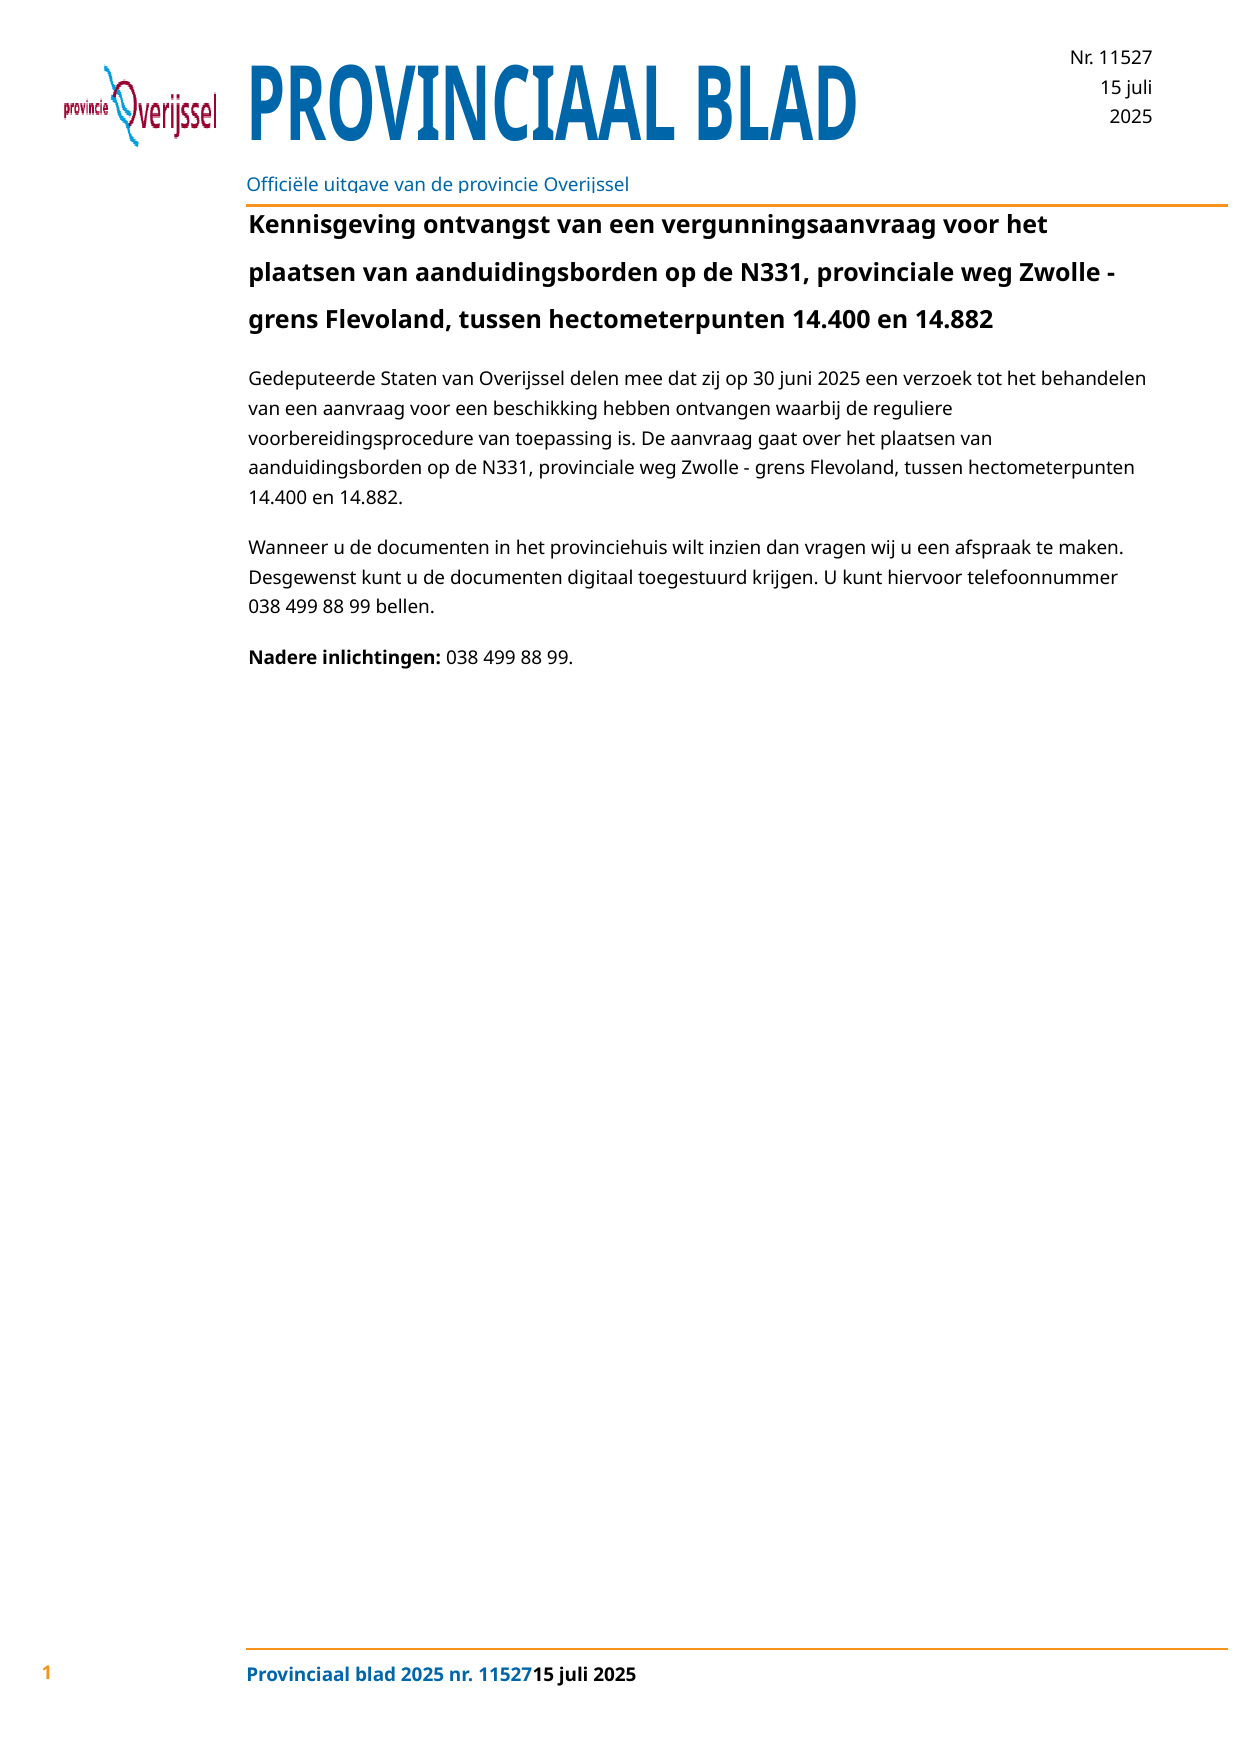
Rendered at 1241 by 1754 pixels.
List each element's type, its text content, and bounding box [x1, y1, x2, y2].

text Kennisgeving ontvangst van een vergunningsaanvraag voor het plaatsen van aanduidingsborden op de N331, provinciale weg Zwolle - grens Flevoland, tussen hectometerpunten 14.400 en 14.882 [248, 207, 1152, 336]
picture [41, 47, 231, 172]
text Gedeputeerde Staten van Overijssel delen mee dat zij op 30 juni 2025 een verzoek tot het behandelen van een aanvraag voor een beschikking hebben ontvangen waarbij de reguliere voorbereidingsprocedure van toepassing is. De aanvraag gaat over het plaatsen van aanduidingsborden op de N331, provinciale weg Zwolle - grens Flevoland, tussen hectometerpunten 14.400 en 14.882. [248, 366, 1152, 509]
text Nadere inlichtingen: 038 499 88 99. [248, 644, 1152, 669]
text Wanneer u de documenten in het provinciehuis wilt inzien dan vragen wij u een afspraak te maken. Desgewenst kunt u de documenten digitaal toegestuurd krijgen. U kunt hiervoor telefoonnummer 038 499 88 99 bellen. [248, 534, 1152, 619]
